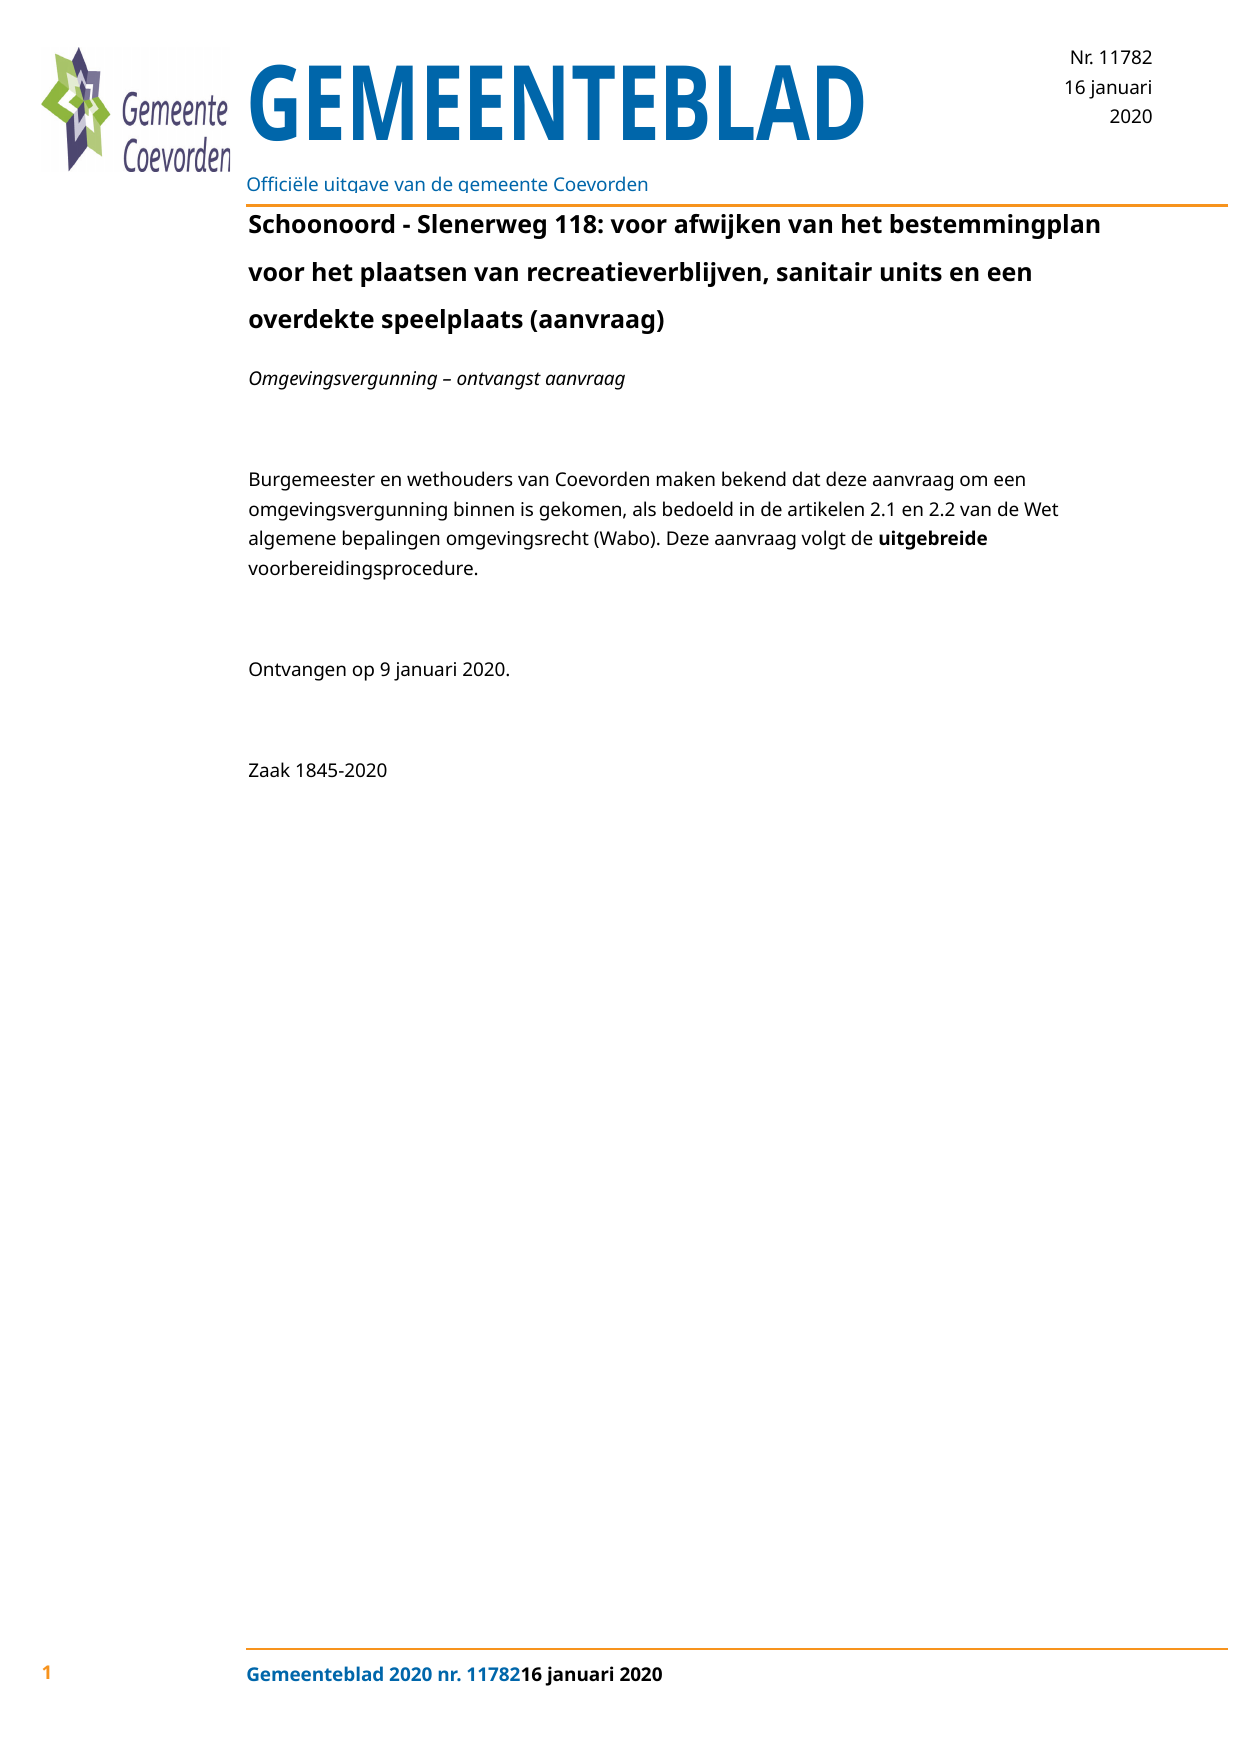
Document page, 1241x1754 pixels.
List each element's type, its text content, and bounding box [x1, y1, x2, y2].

text Ontvangen op 9 januari 2020. [248, 656, 1152, 682]
text Schoonoord - Slenerweg 118: voor afwijken van het bestemmingplan voor het plaatsen van recreatieverblijven, sanitair units en een overdekte speelplaats (aanvraag) [248, 207, 1152, 336]
text Zaak 1845-2020 [248, 757, 1152, 782]
text Omgevingsvergunning – ontvangst aanvraag [248, 366, 1152, 391]
picture [41, 47, 231, 172]
text Burgemeester en wethouders van Coevorden maken bekend dat deze aanvraag om een omgevingsvergunning binnen is gekomen, als bedoeld in de artikelen 2.1 en 2.2 van de Wet algemene bepalingen omgevingsrecht (Wabo). Deze aanvraag volgt de uitgebreide voorbereidingsprocedure. [248, 466, 1152, 581]
